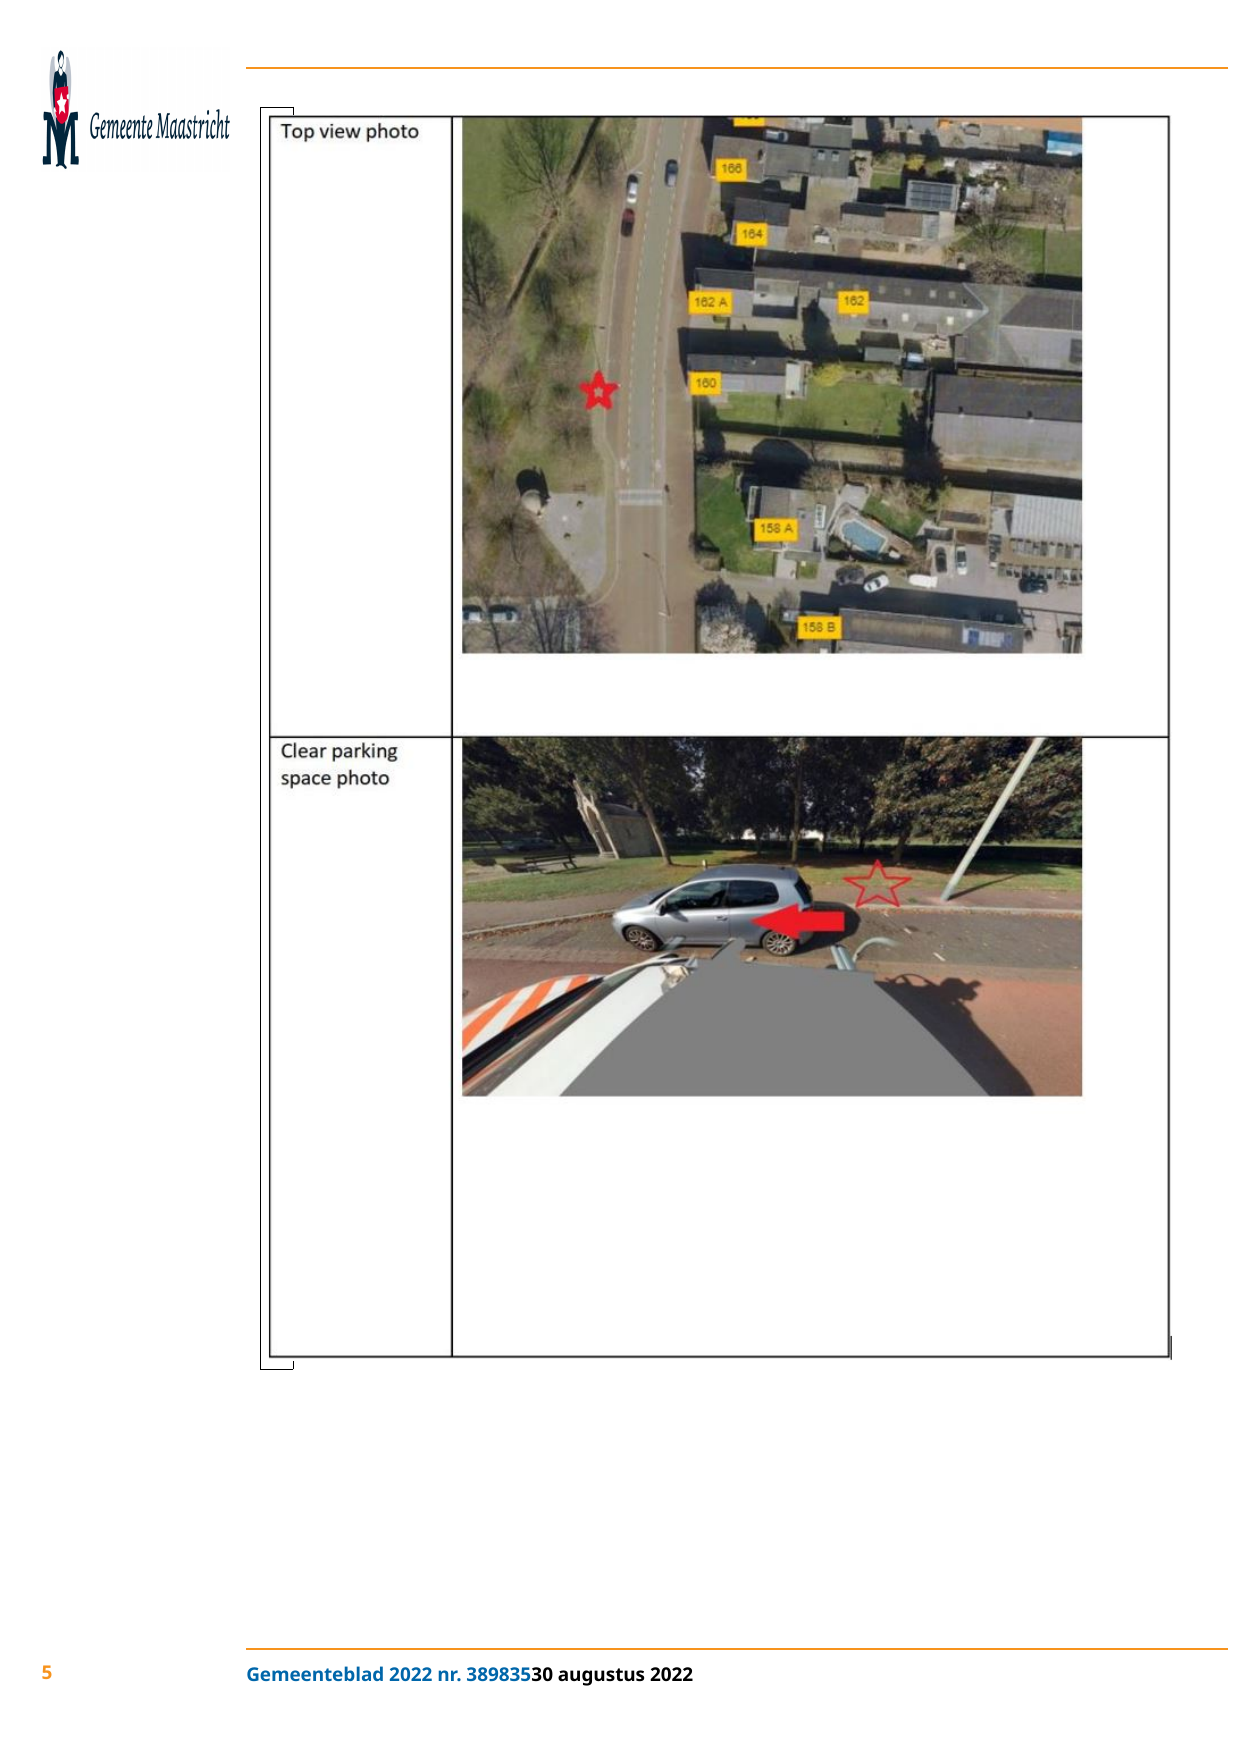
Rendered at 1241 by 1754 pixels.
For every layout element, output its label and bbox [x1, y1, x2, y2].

picture [268, 115, 1173, 1361]
picture [41, 47, 231, 172]
